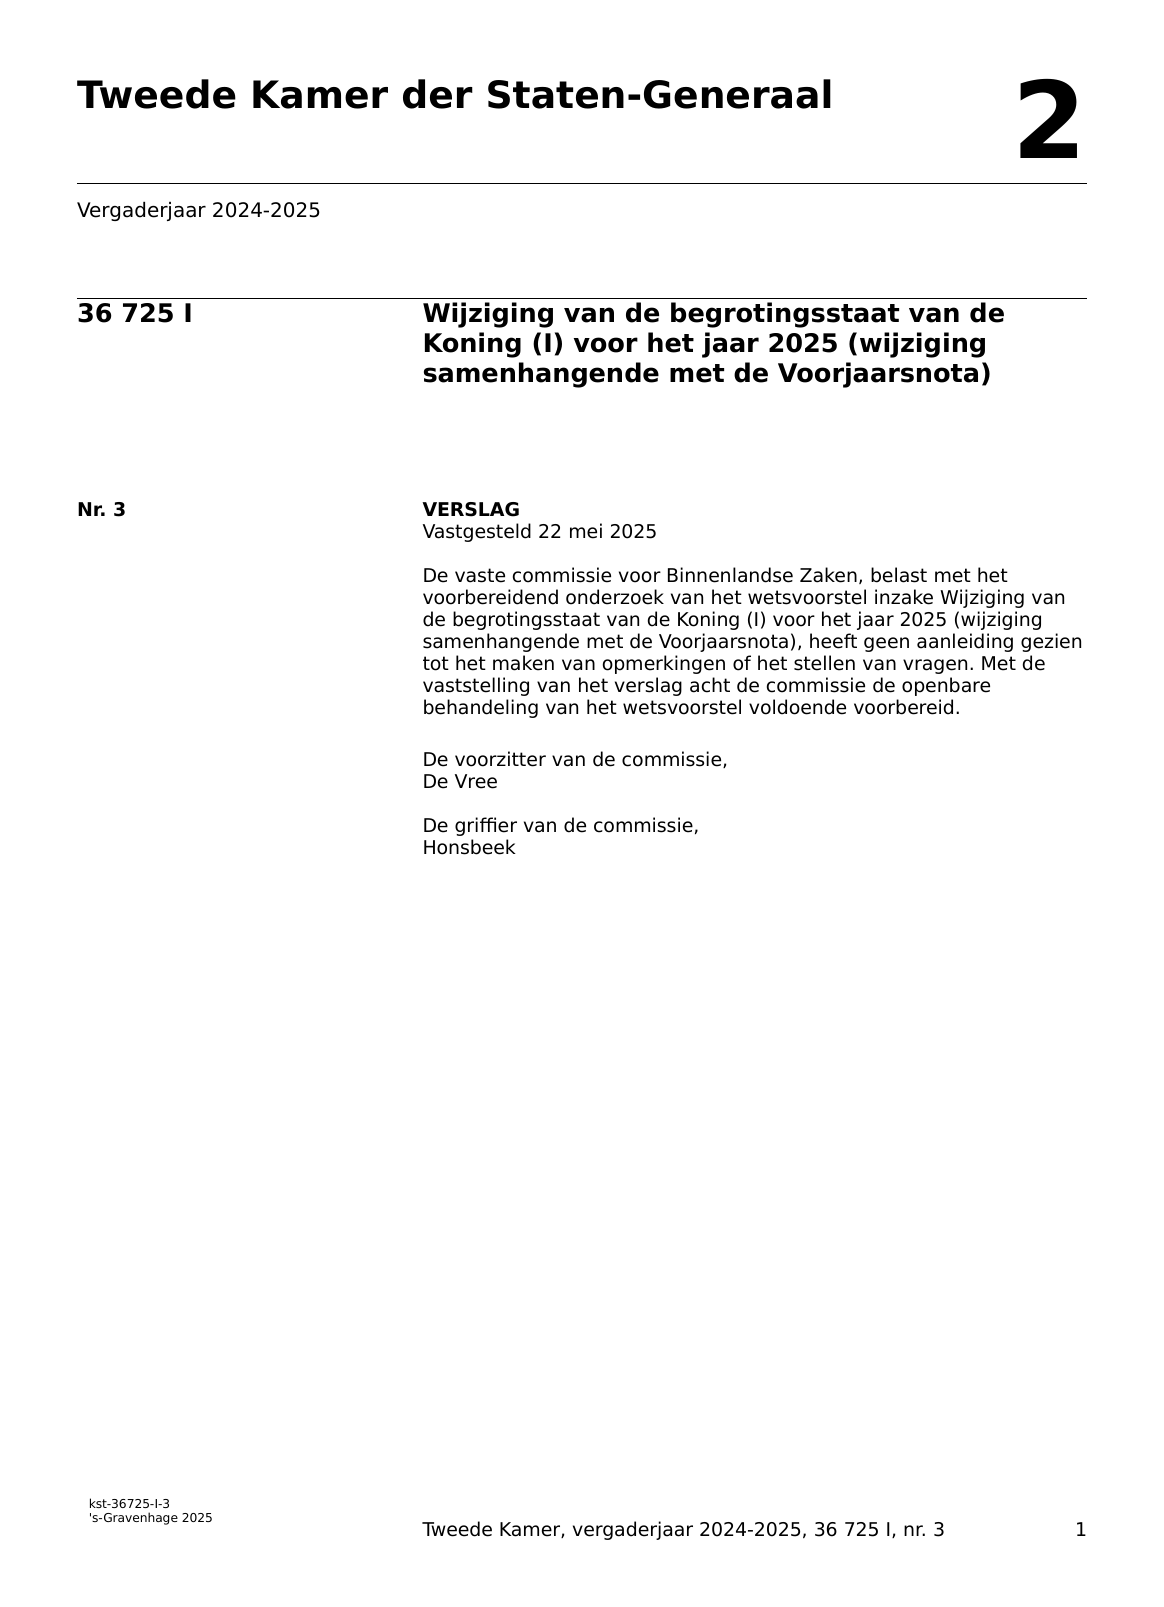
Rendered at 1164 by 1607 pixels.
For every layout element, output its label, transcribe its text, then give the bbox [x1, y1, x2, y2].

text 's-Gravenhage 2025 [88, 1511, 323, 1525]
subtitle 36 725 I Wijziging van de begrotingsstaat van de Koning (I) voor het jaar 2025 (wijziging samenhangende met de Voorjaarsnota) [77, 299, 1087, 388]
table_header Tweede Kamer der Staten-Generaal [77, 59, 886, 183]
table_header 2 [886, 59, 1087, 183]
text De griffier van de commissie, Honsbeek [422, 815, 1087, 859]
text Vastgesteld 22 mei 2025 [422, 521, 1087, 543]
subtitle Nr. 3 VERSLAG [77, 499, 1087, 521]
table_cell Vergaderjaar 2024-2025 [77, 184, 1087, 298]
text De voorzitter van de commissie, De Vree [422, 749, 1087, 793]
text De vaste commissie voor Binnenlandse Zaken, belast met het voorbereidend onderzoek van het wetsvoorstel inzake Wĳziging van de begrotingsstaat van de Koning (I) voor het jaar 2025 (wĳziging samenhangende met de Voorjaarsnota), heeft geen aanleiding gezien tot het maken van opmerkingen of het stellen van vragen. Met de vaststelling van het verslag acht de commissie de openbare behandeling van het wetsvoorstel voldoende voorbereid. [422, 565, 1087, 719]
text kst-36725-I-3 [88, 1497, 323, 1511]
